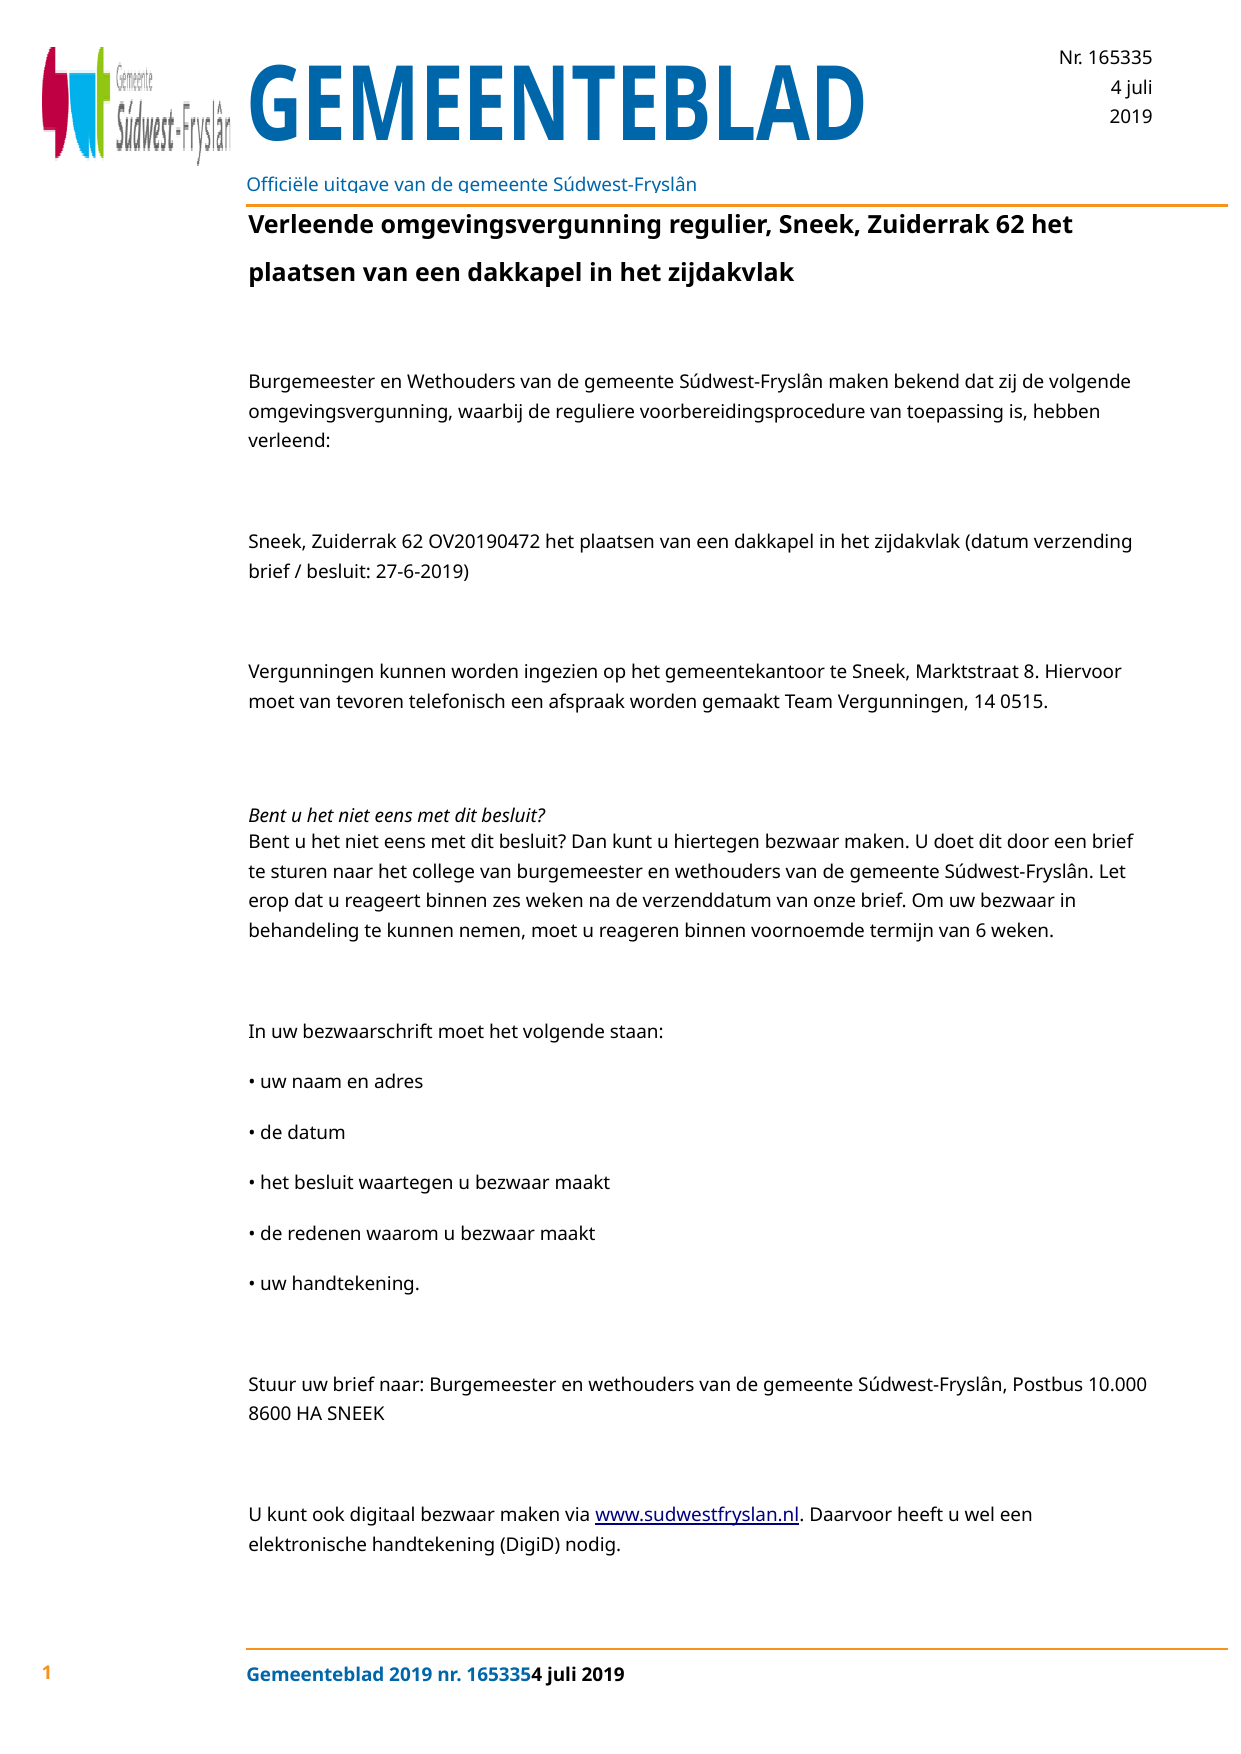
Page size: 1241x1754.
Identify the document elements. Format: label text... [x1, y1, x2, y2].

text • het besluit waartegen u bezwaar maakt [248, 1169, 1152, 1195]
picture [41, 47, 231, 172]
text U kunt ook digitaal bezwaar maken via www.sudwestfryslan.nl. Daarvoor heeft u wel een elektronische handtekening (DigiD) nodig. [248, 1501, 1152, 1557]
text Vergunningen kunnen worden ingezien op het gemeentekantoor te Sneek, Marktstraat 8. Hiervoor moet van tevoren telefonisch een afspraak worden gemaakt Team Vergunningen, 14 0515. [248, 659, 1152, 714]
text Bent u het niet eens met dit besluit? Dan kunt u hiertegen bezwaar maken. U doet dit door een brief te sturen naar het college van burgemeester en wethouders van de gemeente Súdwest-Fryslân. Let erop dat u reageert binnen zes weken na de verzenddatum van onze brief. Om uw bezwaar in behandeling te kunnen nemen, moet u reageren binnen voornoemde termijn van 6 weken. [248, 828, 1152, 943]
text Bent u het niet eens met dit besluit? [248, 803, 1152, 828]
text • uw naam en adres [248, 1068, 1152, 1094]
text • de datum [248, 1119, 1152, 1144]
text Verleende omgevingsvergunning regulier, Sneek, Zuiderrak 62 het plaatsen van een dakkapel in het zijdakvlak [248, 207, 1152, 288]
text Sneek, Zuiderrak 62 OV20190472 het plaatsen van een dakkapel in het zijdakvlak (datum verzending brief / besluit: 27-6-2019) [248, 528, 1152, 584]
text In uw bezwaarschrift moet het volgende staan: [248, 1018, 1152, 1044]
text Burgemeester en Wethouders van de gemeente Súdwest-Fryslân maken bekend dat zij de volgende omgevingsvergunning, waarbij de reguliere voorbereidingsprocedure van toepassing is, hebben verleend: [248, 368, 1152, 453]
text • de redenen waarom u bezwaar maakt [248, 1220, 1152, 1245]
text Stuur uw brief naar: Burgemeester en wethouders van de gemeente Súdwest-Fryslân, Postbus 10.000 8600 HA SNEEK [248, 1371, 1152, 1426]
text • uw handtekening. [248, 1270, 1152, 1296]
